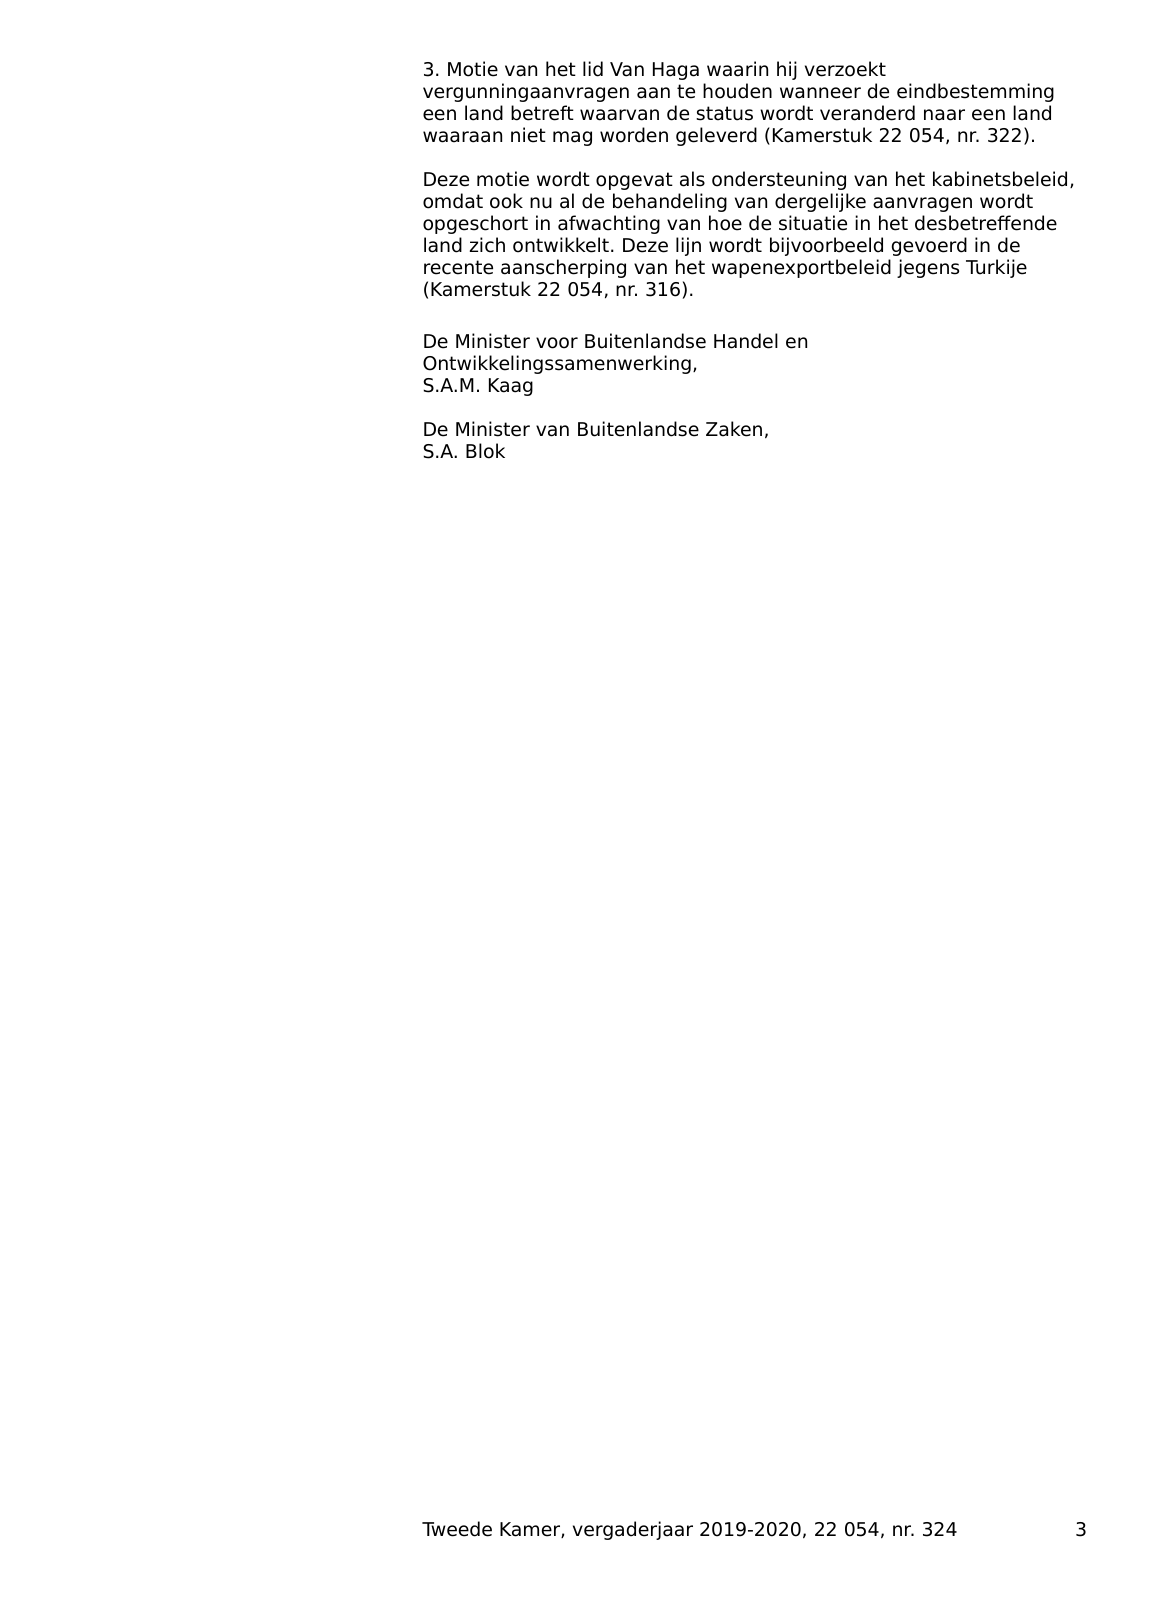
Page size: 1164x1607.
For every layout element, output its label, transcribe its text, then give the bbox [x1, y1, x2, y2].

text Deze motie wordt opgevat als ondersteuning van het kabinetsbeleid, omdat ook nu al de behandeling van dergelijke aanvragen wordt opgeschort in afwachting van hoe de situatie in het desbetreffende land zich ontwikkelt. Deze lijn wordt bijvoorbeeld gevoerd in de recente aanscherping van het wapenexportbeleid jegens Turkije (Kamerstuk 22 054, nr. 316). [422, 169, 1087, 301]
subtitle 3. Motie van het lid Van Haga waarin hij verzoekt vergunningaanvragen aan te houden wanneer de eindbestemming een land betreft waarvan de status wordt veranderd naar een land waaraan niet mag worden geleverd (Kamerstuk 22 054, nr. 322). [422, 59, 1087, 147]
text De Minister van Buitenlandse Zaken, S.A. Blok [422, 419, 1087, 463]
text De Minister voor Buitenlandse Handel en Ontwikkelingssamenwerking, S.A.M. Kaag [422, 331, 1087, 397]
